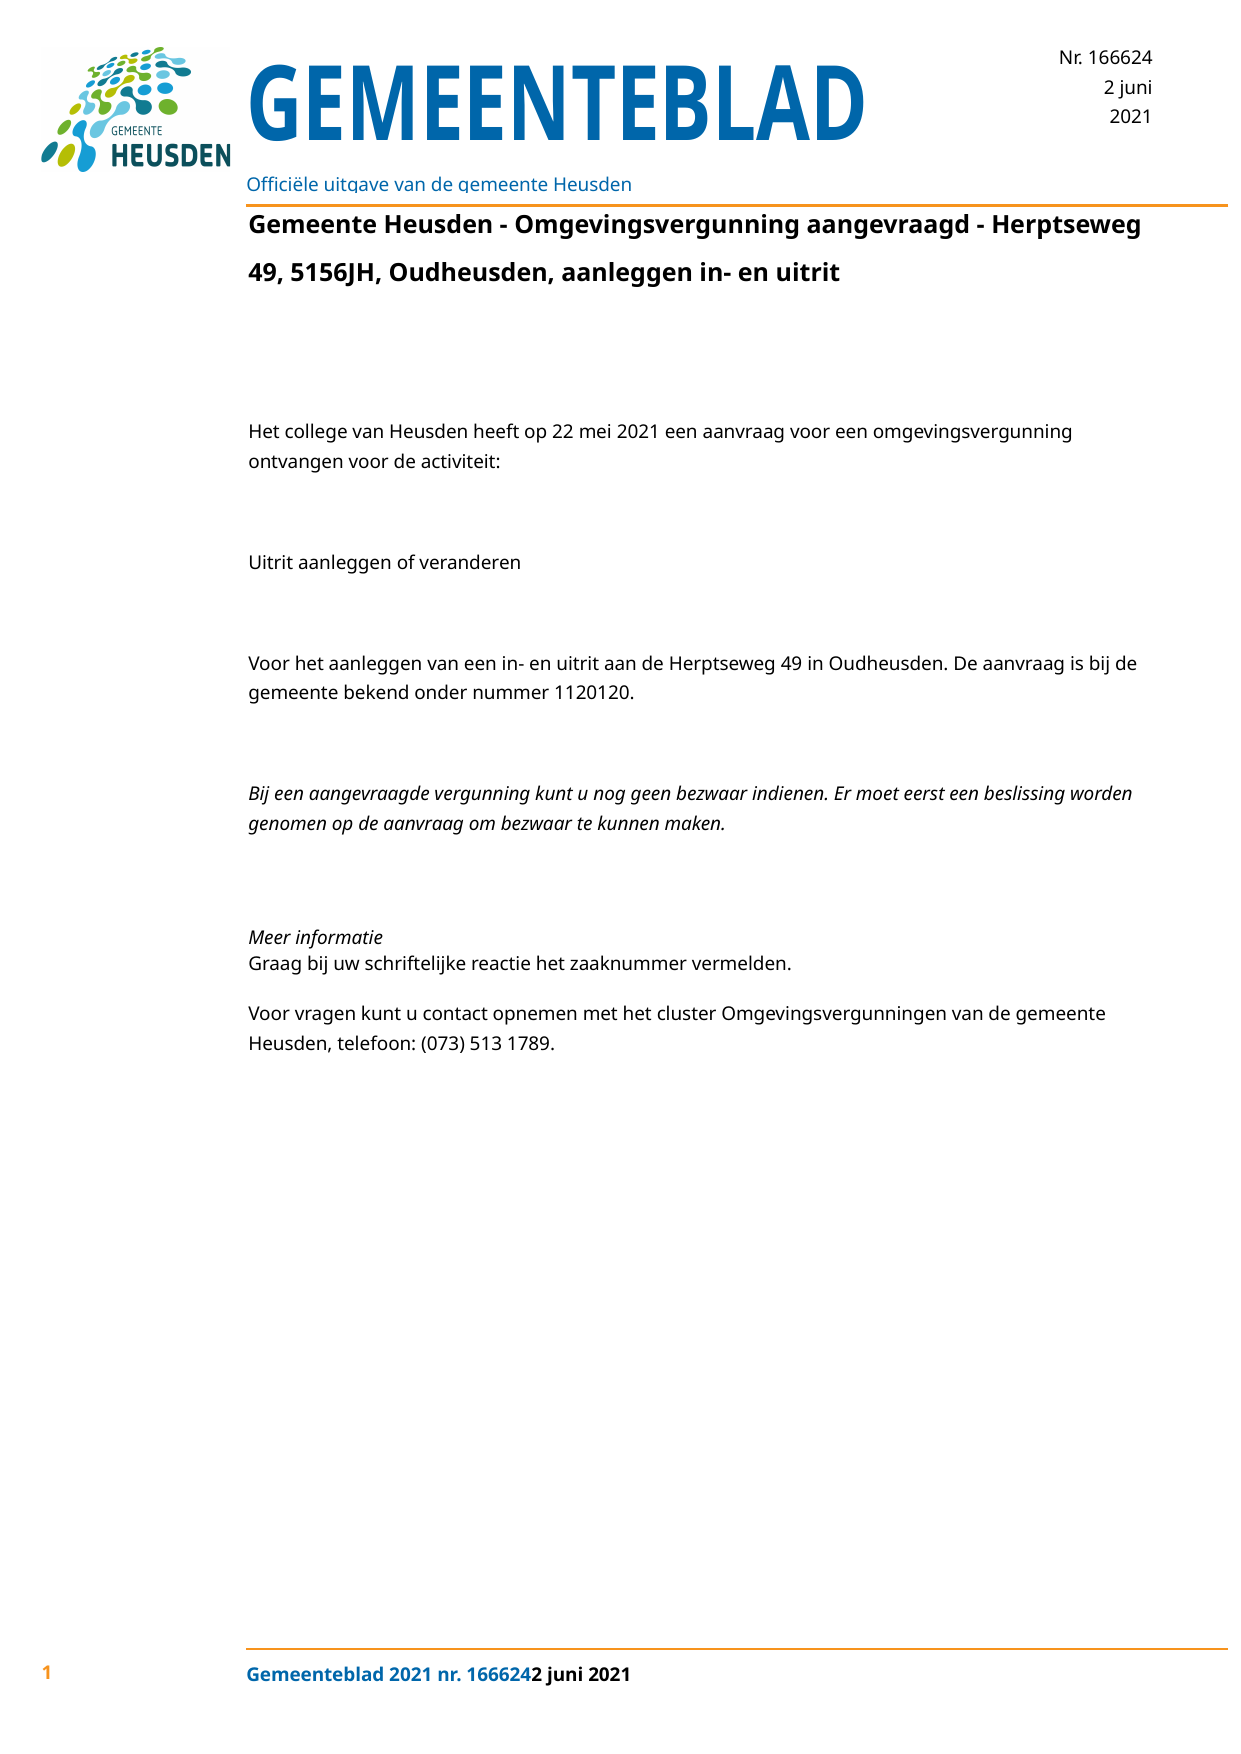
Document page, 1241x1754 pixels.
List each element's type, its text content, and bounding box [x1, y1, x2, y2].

text Voor vragen kunt u contact opnemen met het cluster Omgevingsvergunningen van de gemeente Heusden, telefoon: (073) 513 1789. [248, 1001, 1152, 1056]
text Voor het aanleggen van een in- en uitrit aan de Herptseweg 49 in Oudheusden. De aanvraag is bij de gemeente bekend onder nummer 1120120. [248, 650, 1152, 705]
picture [41, 47, 231, 172]
text Uitrit aanleggen of veranderen [248, 549, 1152, 575]
text Het college van Heusden heeft op 22 mei 2021 een aanvraag voor een omgevingsvergunning ontvangen voor de activiteit: [248, 419, 1152, 474]
text Gemeente Heusden - Omgevingsvergunning aangevraagd - Herptseweg 49, 5156JH, Oudheusden, aanleggen in- en uitrit [248, 207, 1152, 288]
text Graag bij uw schriftelijke reactie het zaaknummer vermelden. [248, 950, 1152, 976]
text Bij een aangevraagde vergunning kunt u nog geen bezwaar indienen. Er moet eerst een beslissing worden genomen op de aanvraag om bezwaar te kunnen maken. [248, 780, 1152, 836]
text Meer informatie [248, 924, 1152, 950]
